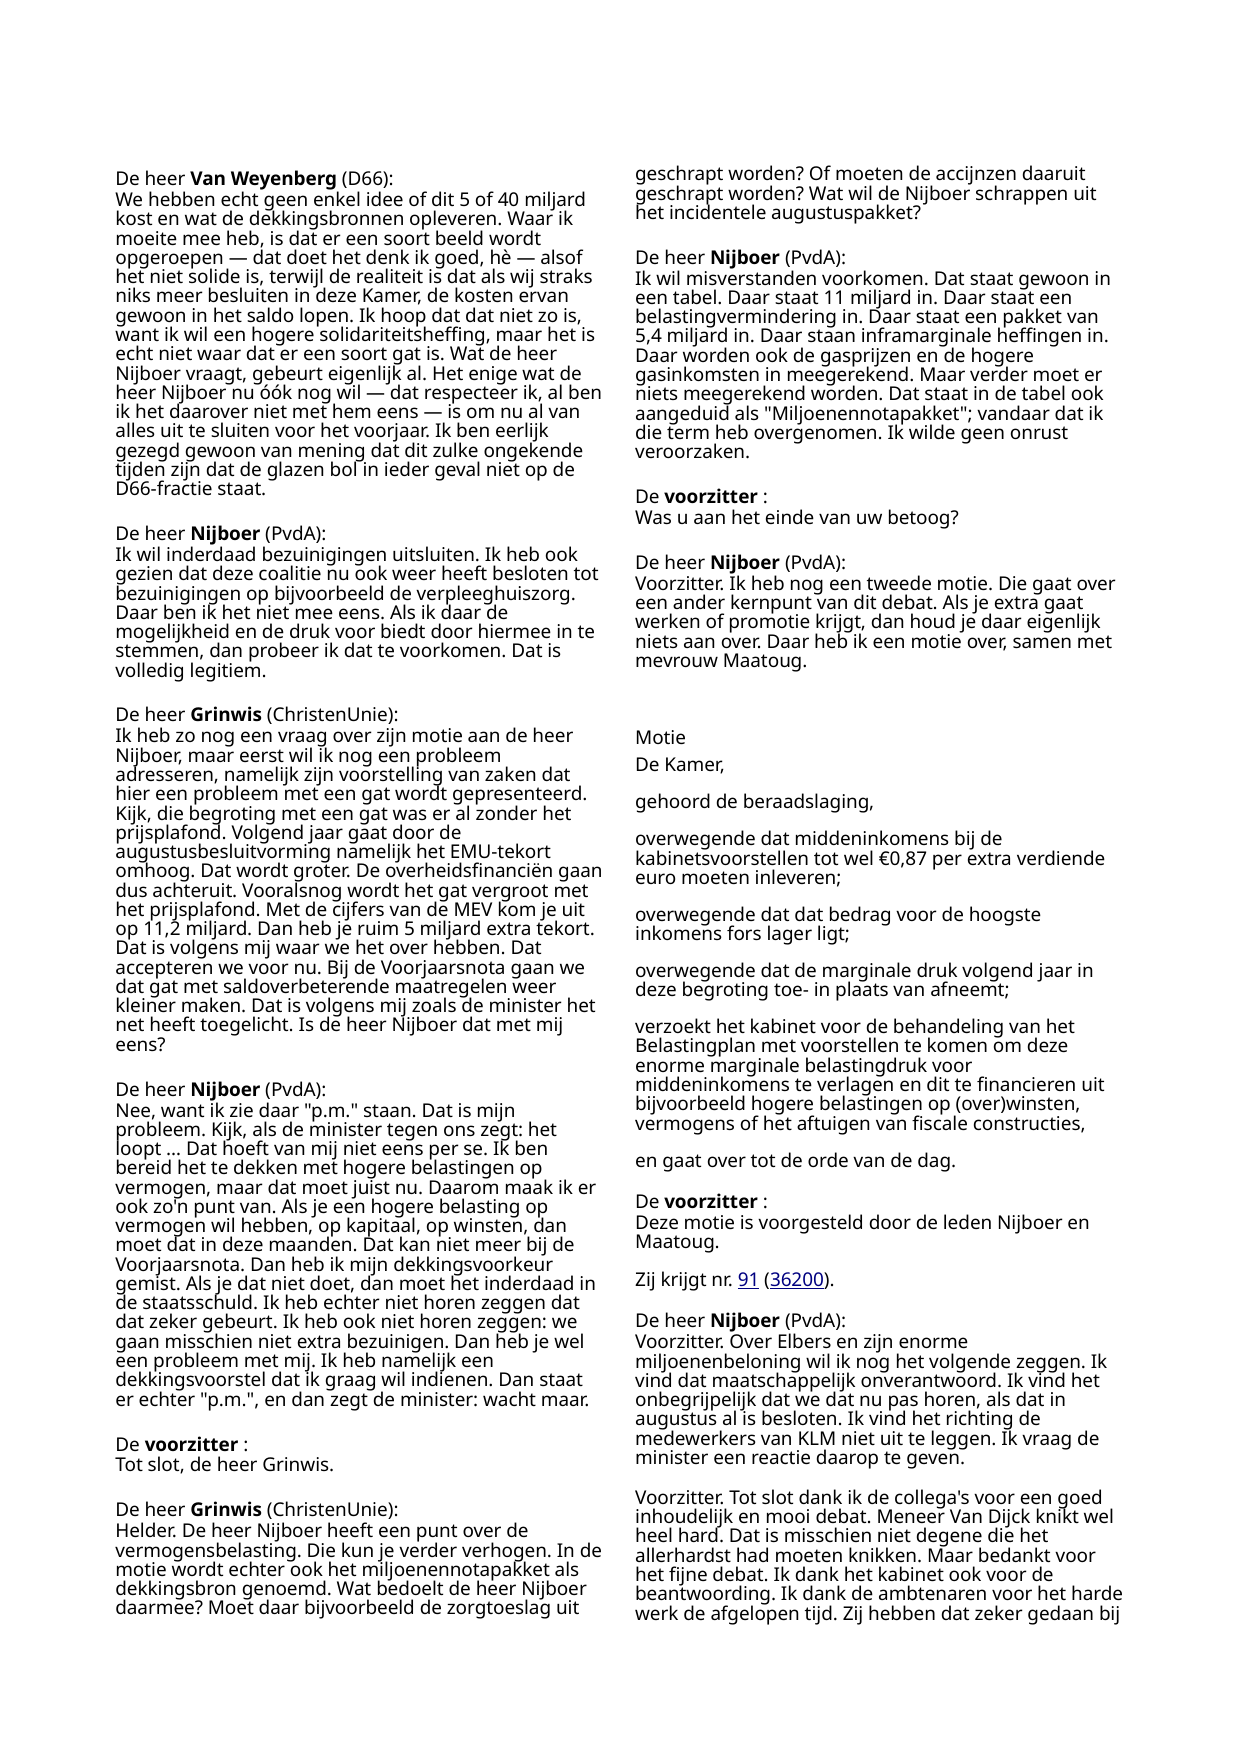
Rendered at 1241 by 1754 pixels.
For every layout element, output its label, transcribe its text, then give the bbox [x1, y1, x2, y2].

text De heer Grinwis (ChristenUnie): [115, 702, 605, 727]
text Voorzitter. Ik heb nog een tweede motie. Die gaat over een ander kernpunt van dit debat. Als je extra gaat werken of promotie krijgt, dan houd je daar eigenlijk niets aan over. Daar heb ik een motie over, samen met mevrouw Maatoug. [635, 575, 1125, 671]
text De heer Nijboer (PvdA): [115, 1076, 605, 1102]
text overwegende dat de marginale druk volgend jaar in deze begroting toe- in plaats van afneemt; [635, 962, 1125, 1001]
text Deze motie is voorgesteld door de leden Nijboer en Maatoug. [635, 1214, 1125, 1253]
text De voorzitter : [115, 1431, 605, 1456]
text Motie [635, 724, 1125, 750]
text We hebben echt geen enkel idee of dit 5 of 40 miljard kost en wat de dekkingsbronnen opleveren. Waar ik moeite mee heb, is dat er een soort beeld wordt opgeroepen — dat doet het denk ik goed, hè — alsof het niet solide is, terwijl de realiteit is dat als wij straks niks meer besluiten in deze Kamer, de kosten ervan gewoon in het saldo lopen. Ik hoop dat dat niet zo is, want ik wil een hogere solidariteitsheffing, maar het is echt niet waar dat er een soort gat is. Wat de heer Nijboer vraagt, gebeurt eigenlijk al. Het enige wat de heer Nijboer nu óók nog wil — dat respecteer ik, al ben ik het daarover niet met hem eens — is om nu al van alles uit te sluiten voor het voorjaar. Ik ben eerlijk gezegd gewoon van mening dat dit zulke ongekende tijden zijn dat de glazen bol in ieder geval niet op de D66-fractie staat. [115, 191, 605, 499]
text De heer Nijboer (PvdA): [115, 520, 605, 546]
text Voorzitter. Over Elbers en zijn enorme miljoenenbeloning wil ik nog het volgende zeggen. Ik vind dat maatschappelijk onverantwoord. Ik vind het onbegrijpelijk dat we dat nu pas horen, als dat in augustus al is besloten. Ik vind het richting de medewerkers van KLM niet uit te leggen. Ik vraag de minister een reactie daarop te geven. [635, 1333, 1125, 1468]
text Was u aan het einde van uw betoog? [635, 509, 1125, 528]
text Ik heb zo nog een vraag over zijn motie aan de heer Nijboer, maar eerst wil ik nog een probleem adresseren, namelijk zijn voorstelling van zaken dat hier een probleem met een gat wordt gepresenteerd. Kijk, die begroting met een gat was er al zonder het prijsplafond. Volgend jaar gaat door de augustusbesluitvorming namelijk het EMU-tekort omhoog. Dat wordt groter. De overheidsfinanciën gaan dus achteruit. Vooralsnog wordt het gat vergroot met het prijsplafond. Met de cijfers van de MEV kom je uit op 11,2 miljard. Dan heb je ruim 5 miljard extra tekort. Dat is volgens mij waar we het over hebben. Dat accepteren we voor nu. Bij de Voorjaarsnota gaan we dat gat met saldoverbeterende maatregelen weer kleiner maken. Dat is volgens mij zoals de minister het net heeft toegelicht. Is de heer Nijboer dat met mij eens? [115, 727, 605, 1055]
text De heer Grinwis (ChristenUnie): [115, 1497, 605, 1522]
text Ik wil inderdaad bezuinigingen uitsluiten. Ik heb ook gezien dat deze coalitie nu ook weer heeft besloten tot bezuinigingen op bijvoorbeeld de verpleeghuiszorg. Daar ben ik het niet mee eens. Als ik daar de mogelijkheid en de druk voor biedt door hiermee in te stemmen, dan probeer ik dat te voorkomen. Dat is volledig legitiem. [115, 546, 605, 681]
text Helder. De heer Nijboer heeft een punt over de vermogensbelasting. Die kun je verder verhogen. In de motie wordt echter ook het miljoenennotapakket als dekkingsbron genoemd. Wat bedoelt de heer Nijboer daarmee? Moet daar bijvoorbeeld de zorgtoeslag uit [115, 1522, 605, 1619]
text en gaat over tot de orde van de dag. [635, 1152, 1125, 1171]
text De heer Nijboer (PvdA): [635, 1308, 1125, 1333]
text De heer Van Weyenberg (D66): [115, 165, 605, 191]
text Nee, want ik zie daar "p.m." staan. Dat is mijn probleem. Kijk, als de minister tegen ons zegt: het loopt … Dat hoeft van mij niet eens per se. Ik ben bereid het te dekken met hogere belastingen op vermogen, maar dat moet juist nu. Daarom maak ik er ook zo'n punt van. Als je een hogere belasting op vermogen wil hebben, op kapitaal, op winsten, dan moet dat in deze maanden. Dat kan niet meer bij de Voorjaarsnota. Dan heb ik mijn dekkingsvoorkeur gemist. Als je dat niet doet, dan moet het inderdaad in de staatsschuld. Ik heb echter niet horen zeggen dat dat zeker gebeurt. Ik heb ook niet horen zeggen: we gaan misschien niet extra bezuinigen. Dan heb je wel een probleem met mij. Ik heb namelijk een dekkingsvoorstel dat ik graag wil indienen. Dan staat er echter "p.m.", en dan zegt de minister: wacht maar. [115, 1102, 605, 1410]
text De voorzitter : [635, 1188, 1125, 1214]
text Ik wil misverstanden voorkomen. Dat staat gewoon in een tabel. Daar staat 11 miljard in. Daar staat een belastingvermindering in. Daar staat een pakket van 5,4 miljard in. Daar staan inframarginale heffingen in. Daar worden ook de gasprijzen en de hogere gasinkomsten in meegerekend. Maar verder moet er niets meegerekend worden. Dat staat in de tabel ook aangeduid als "Miljoenennotapakket"; vandaar dat ik die term heb overgenomen. Ik wilde geen onrust veroorzaken. [635, 270, 1125, 462]
text overwegende dat dat bedrag voor de hoogste inkomens fors lager ligt; [635, 906, 1125, 944]
text overwegende dat middeninkomens bij de kabinetsvoorstellen tot wel €0,87 per extra verdiende euro moeten inleveren; [635, 830, 1125, 888]
text De heer Nijboer (PvdA): [635, 549, 1125, 575]
text De Kamer, [635, 756, 1125, 776]
text De voorzitter : [635, 483, 1125, 509]
text Tot slot, de heer Grinwis. [115, 1456, 605, 1476]
text verzoekt het kabinet voor de behandeling van het Belastingplan met voorstellen te komen om deze enorme marginale belastingdruk voor middeninkomens te verlagen en dit te financieren uit bijvoorbeeld hogere belastingen op (over)winsten, vermogens of het aftuigen van fiscale constructies, [635, 1018, 1125, 1134]
text geschrapt worden? Of moeten de accijnzen daaruit geschrapt worden? Wat wil de Nijboer schrappen uit het incidentele augustuspakket? [635, 165, 1125, 223]
text Voorzitter. Tot slot dank ik de collega's voor een goed inhoudelijk en mooi debat. Meneer Van Dijck knikt wel heel hard. Dat is misschien niet degene die het allerhardst had moeten knikken. Maar bedankt voor het fijne debat. Ik dank het kabinet ook voor de beantwoording. Ik dank de ambtenaren voor het harde werk de afgelopen tijd. Zij hebben dat zeker gedaan bij [635, 1489, 1125, 1624]
text Zij krijgt nr. 91 (36200). [635, 1271, 1125, 1290]
text gehoord de beraadslaging, [635, 793, 1125, 812]
text De heer Nijboer (PvdA): [635, 244, 1125, 270]
